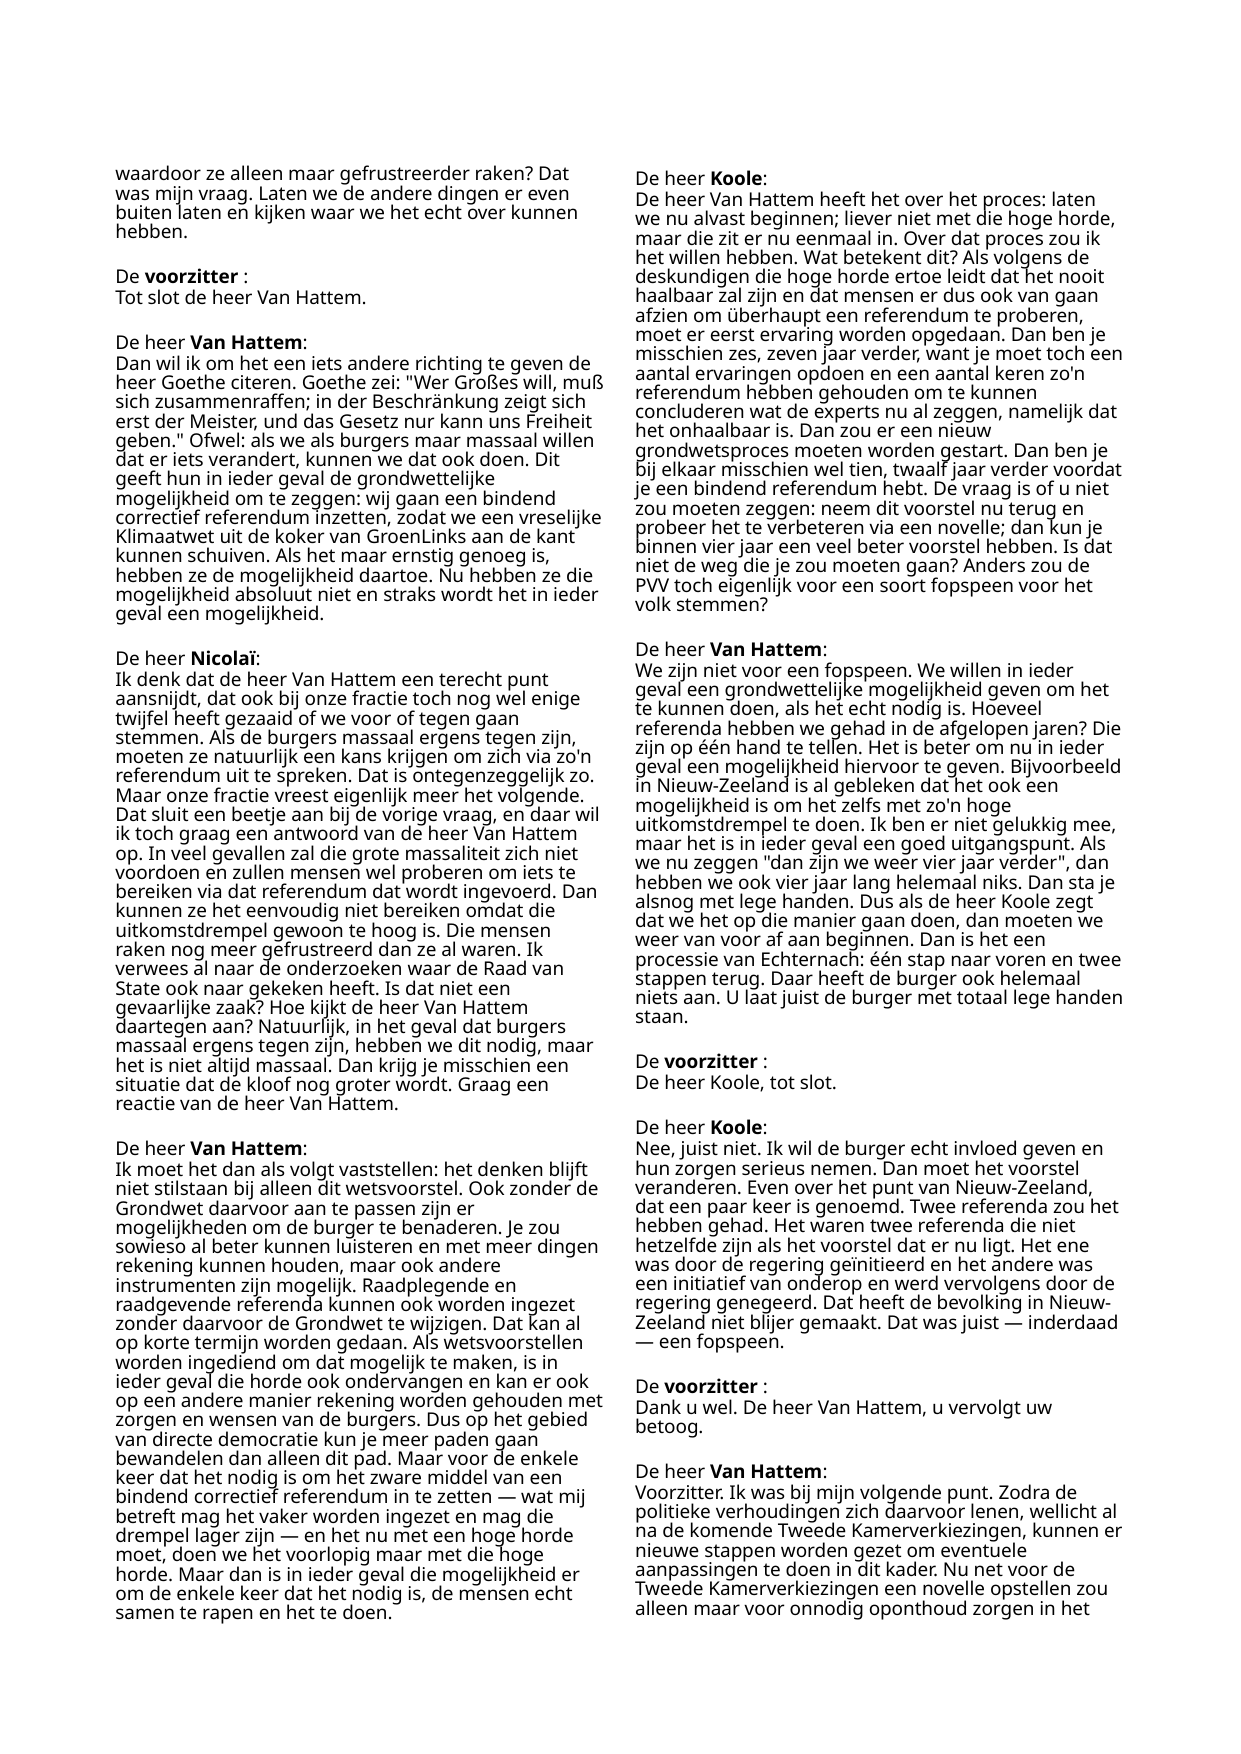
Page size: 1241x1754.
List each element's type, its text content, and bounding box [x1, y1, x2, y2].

text De heer Nicolaï: [115, 645, 605, 671]
text De heer Van Hattem: [635, 1458, 1125, 1484]
text De heer Van Hattem: [115, 1135, 605, 1161]
text De voorzitter : [635, 1049, 1125, 1074]
text De heer Van Hattem: [115, 329, 605, 355]
text De heer Koole: [635, 165, 1125, 191]
text Tot slot de heer Van Hattem. [115, 289, 605, 308]
text Dank u wel. De heer Van Hattem, u vervolgt uw betoog. [635, 1399, 1125, 1437]
text Voorzitter. Ik was bij mijn volgende punt. Zodra de politieke verhoudingen zich daarvoor lenen, wellicht al na de komende Tweede Kamerverkiezingen, kunnen er nieuwe stappen worden gezet om eventuele aanpassingen te doen in dit kader. Nu net voor de Tweede Kamerverkiezingen een novelle opstellen zou alleen maar voor onnodig oponthoud zorgen in het [635, 1484, 1125, 1619]
text De heer Koole: [635, 1114, 1125, 1140]
text We zijn niet voor een fopspeen. We willen in ieder geval een grondwettelijke mogelijkheid geven om het te kunnen doen, als het echt nodig is. Hoeveel referenda hebben we gehad in de afgelopen jaren? Die zijn op één hand te tellen. Het is beter om nu in ieder geval een mogelijkheid hiervoor te geven. Bijvoorbeeld in Nieuw-Zeeland is al gebleken dat het ook een mogelijkheid is om het zelfs met zo'n hoge uitkomstdrempel te doen. Ik ben er niet gelukkig mee, maar het is in ieder geval een goed uitgangspunt. Als we nu zeggen "dan zijn we weer vier jaar verder", dan hebben we ook vier jaar lang helemaal niks. Dan sta je alsnog met lege handen. Dus als de heer Koole zegt dat we het op die manier gaan doen, dan moeten we weer van voor af aan beginnen. Dan is het een processie van Echternach: één stap naar voren en twee stappen terug. Daar heeft de burger ook helemaal niets aan. U laat juist de burger met totaal lege handen staan. [635, 662, 1125, 1028]
text De voorzitter : [115, 263, 605, 289]
text De heer Koole, tot slot. [635, 1074, 1125, 1094]
text Dan wil ik om het een iets andere richting te geven de heer Goethe citeren. Goethe zei: "Wer Großes will, muß sich zusammenraffen; in der Beschränkung zeigt sich erst der Meister, und das Gesetz nur kann uns Freiheit geben." Ofwel: als we als burgers maar massaal willen dat er iets verandert, kunnen we dat ook doen. Dit geeft hun in ieder geval de grondwettelijke mogelijkheid om te zeggen: wij gaan een bindend correctief referendum inzetten, zodat we een vreselijke Klimaatwet uit de koker van GroenLinks aan de kant kunnen schuiven. Als het maar ernstig genoeg is, hebben ze de mogelijkheid daartoe. Nu hebben ze die mogelijkheid absoluut niet en straks wordt het in ieder geval een mogelijkheid. [115, 355, 605, 624]
text Ik moet het dan als volgt vaststellen: het denken blijft niet stilstaan bij alleen dit wetsvoorstel. Ook zonder de Grondwet daarvoor aan te passen zijn er mogelijkheden om de burger te benaderen. Je zou sowieso al beter kunnen luisteren en met meer dingen rekening kunnen houden, maar ook andere instrumenten zijn mogelijk. Raadplegende en raadgevende referenda kunnen ook worden ingezet zonder daarvoor de Grondwet te wijzigen. Dat kan al op korte termijn worden gedaan. Als wetsvoorstellen worden ingediend om dat mogelijk te maken, is in ieder geval die horde ook ondervangen en kan er ook op een andere manier rekening worden gehouden met zorgen en wensen van de burgers. Dus op het gebied van directe democratie kun je meer paden gaan bewandelen dan alleen dit pad. Maar voor de enkele keer dat het nodig is om het zware middel van een bindend correctief referendum in te zetten — wat mij betreft mag het vaker worden ingezet en mag die drempel lager zijn — en het nu met een hoge horde moet, doen we het voorlopig maar met die hoge horde. Maar dan is in ieder geval die mogelijkheid er om de enkele keer dat het nodig is, de mensen echt samen te rapen en het te doen. [115, 1161, 605, 1623]
text Ik denk dat de heer Van Hattem een terecht punt aansnijdt, dat ook bij onze fractie toch nog wel enige twijfel heeft gezaaid of we voor of tegen gaan stemmen. Als de burgers massaal ergens tegen zijn, moeten ze natuurlijk een kans krijgen om zich via zo'n referendum uit te spreken. Dat is ontegenzeggelijk zo. Maar onze fractie vreest eigenlijk meer het volgende. Dat sluit een beetje aan bij de vorige vraag, en daar wil ik toch graag een antwoord van de heer Van Hattem op. In veel gevallen zal die grote massaliteit zich niet voordoen en zullen mensen wel proberen om iets te bereiken via dat referendum dat wordt ingevoerd. Dan kunnen ze het eenvoudig niet bereiken omdat die uitkomstdrempel gewoon te hoog is. Die mensen raken nog meer gefrustreerd dan ze al waren. Ik verwees al naar de onderzoeken waar de Raad van State ook naar gekeken heeft. Is dat niet een gevaarlijke zaak? Hoe kijkt de heer Van Hattem daartegen aan? Natuurlijk, in het geval dat burgers massaal ergens tegen zijn, hebben we dit nodig, maar het is niet altijd massaal. Dan krijg je misschien een situatie dat de kloof nog groter wordt. Graag een reactie van de heer Van Hattem. [115, 671, 605, 1114]
text De voorzitter : [635, 1373, 1125, 1399]
text De heer Van Hattem: [635, 636, 1125, 662]
text Nee, juist niet. Ik wil de burger echt invloed geven en hun zorgen serieus nemen. Dan moet het voorstel veranderen. Even over het punt van Nieuw-Zeeland, dat een paar keer is genoemd. Twee referenda zou het hebben gehad. Het waren twee referenda die niet hetzelfde zijn als het voorstel dat er nu ligt. Het ene was door de regering geïnitieerd en het andere was een initiatief van onderop en werd vervolgens door de regering genegeerd. Dat heeft de bevolking in Nieuw-Zeeland niet blijer gemaakt. Dat was juist — inderdaad — een fopspeen. [635, 1140, 1125, 1352]
text De heer Van Hattem heeft het over het proces: laten we nu alvast beginnen; liever niet met die hoge horde, maar die zit er nu eenmaal in. Over dat proces zou ik het willen hebben. Wat betekent dit? Als volgens de deskundigen die hoge horde ertoe leidt dat het nooit haalbaar zal zijn en dat mensen er dus ook van gaan afzien om überhaupt een referendum te proberen, moet er eerst ervaring worden opgedaan. Dan ben je misschien zes, zeven jaar verder, want je moet toch een aantal ervaringen opdoen en een aantal keren zo'n referendum hebben gehouden om te kunnen concluderen wat de experts nu al zeggen, namelijk dat het onhaalbaar is. Dan zou er een nieuw grondwetsproces moeten worden gestart. Dan ben je bij elkaar misschien wel tien, twaalf jaar verder voordat je een bindend referendum hebt. De vraag is of u niet zou moeten zeggen: neem dit voorstel nu terug en probeer het te verbeteren via een novelle; dan kun je binnen vier jaar een veel beter voorstel hebben. Is dat niet de weg die je zou moeten gaan? Anders zou de PVV toch eigenlijk voor een soort fopspeen voor het volk stemmen? [635, 191, 1125, 615]
text waardoor ze alleen maar gefrustreerder raken? Dat was mijn vraag. Laten we de andere dingen er even buiten laten en kijken waar we het echt over kunnen hebben. [115, 165, 605, 242]
